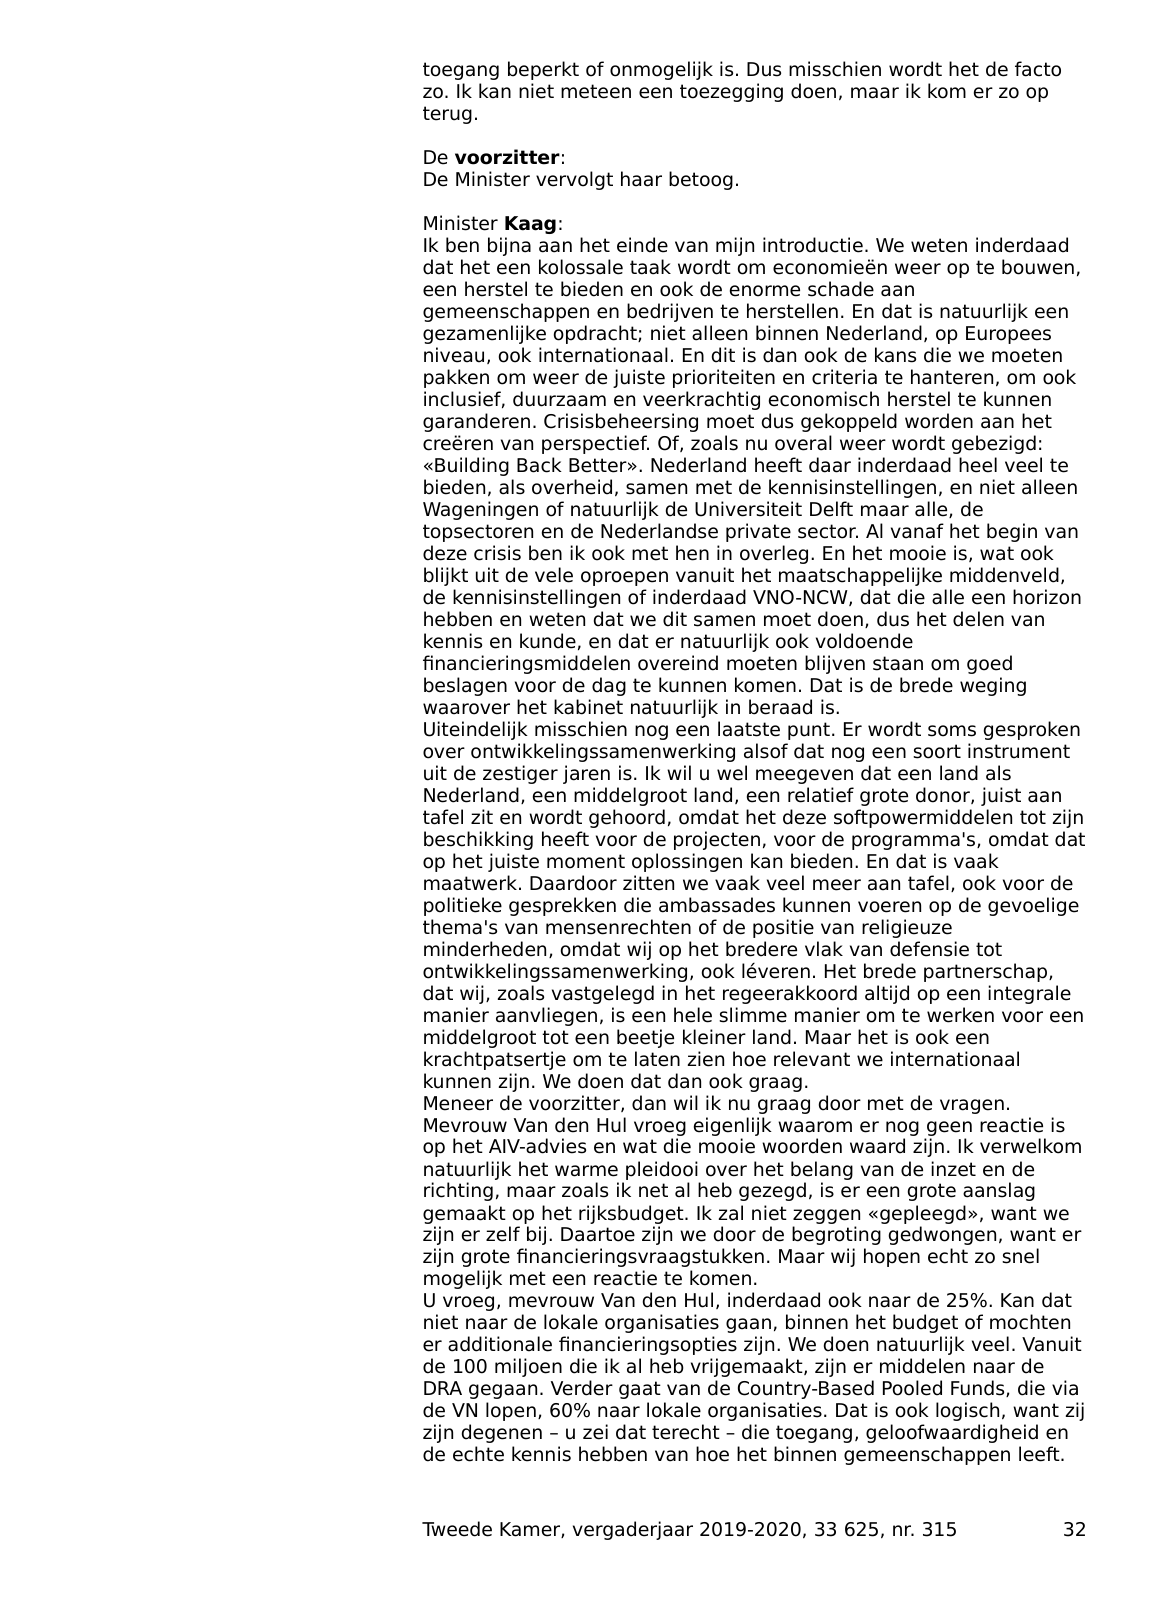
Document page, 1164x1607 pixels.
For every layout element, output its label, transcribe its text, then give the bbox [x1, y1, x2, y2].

text Uiteindelijk misschien nog een laatste punt. Er wordt soms gesproken over ontwikkelingssamenwerking alsof dat nog een soort instrument uit de zestiger jaren is. Ik wil u wel meegeven dat een land als Nederland, een middelgroot land, een relatief grote donor, juist aan tafel zit en wordt gehoord, omdat het deze softpowermiddelen tot zijn beschikking heeft voor de projecten, voor de programma's, omdat dat op het juiste moment oplossingen kan bieden. En dat is vaak maatwerk. Daardoor zitten we vaak veel meer aan tafel, ook voor de politieke gesprekken die ambassades kunnen voeren op de gevoelige thema's van mensenrechten of de positie van religieuze minderheden, omdat wij op het bredere vlak van defensie tot ontwikkelingssamenwerking, ook léveren. Het brede partnerschap, dat wij, zoals vastgelegd in het regeerakkoord altijd op een integrale manier aanvliegen, is een hele slimme manier om te werken voor een middelgroot tot een beetje kleiner land. Maar het is ook een krachtpatsertje om te laten zien hoe relevant we internationaal kunnen zijn. We doen dat dan ook graag. [422, 719, 1087, 1092]
text De voorzitter: [422, 147, 1087, 169]
text De Minister vervolgt haar betoog. [422, 169, 1087, 191]
text Meneer de voorzitter, dan wil ik nu graag door met de vragen. Mevrouw Van den Hul vroeg eigenlijk waarom er nog geen reactie is op het AIV-advies en wat die mooie woorden waard zijn. Ik verwelkom natuurlijk het warme pleidooi over het belang van de inzet en de richting, maar zoals ik net al heb gezegd, is er een grote aanslag gemaakt op het rijksbudget. Ik zal niet zeggen «gepleegd», want we zijn er zelf bij. Daartoe zijn we door de begroting gedwongen, want er zijn grote financieringsvraagstukken. Maar wij hopen echt zo snel mogelijk met een reactie te komen. [422, 1092, 1087, 1290]
text toegang beperkt of onmogelijk is. Dus misschien wordt het de facto zo. Ik kan niet meteen een toezegging doen, maar ik kom er zo op terug. [422, 59, 1087, 125]
text Ik ben bijna aan het einde van mijn introductie. We weten inderdaad dat het een kolossale taak wordt om economieën weer op te bouwen, een herstel te bieden en ook de enorme schade aan gemeenschappen en bedrijven te herstellen. En dat is natuurlijk een gezamenlijke opdracht; niet alleen binnen Nederland, op Europees niveau, ook internationaal. En dit is dan ook de kans die we moeten pakken om weer de juiste prioriteiten en criteria te hanteren, om ook inclusief, duurzaam en veerkrachtig economisch herstel te kunnen garanderen. Crisisbeheersing moet dus gekoppeld worden aan het creëren van perspectief. Of, zoals nu overal weer wordt gebezigd: «Building Back Better». Nederland heeft daar inderdaad heel veel te bieden, als overheid, samen met de kennisinstellingen, en niet alleen Wageningen of natuurlijk de Universiteit Delft maar alle, de topsectoren en de Nederlandse private sector. Al vanaf het begin van deze crisis ben ik ook met hen in overleg. En het mooie is, wat ook blijkt uit de vele oproepen vanuit het maatschappelijke middenveld, de kennisinstellingen of inderdaad VNO-NCW, dat die alle een horizon hebben en weten dat we dit samen moet doen, dus het delen van kennis en kunde, en dat er natuurlijk ook voldoende financieringsmiddelen overeind moeten blijven staan om goed beslagen voor de dag te kunnen komen. Dat is de brede weging waarover het kabinet natuurlijk in beraad is. [422, 235, 1087, 719]
text Minister Kaag: [422, 213, 1087, 235]
text U vroeg, mevrouw Van den Hul, inderdaad ook naar de 25%. Kan dat niet naar de lokale organisaties gaan, binnen het budget of mochten er additionale financieringsopties zijn. We doen natuurlijk veel. Vanuit de 100 miljoen die ik al heb vrijgemaakt, zijn er middelen naar de DRA gegaan. Verder gaat van de Country-Based Pooled Funds, die via de VN lopen, 60% naar lokale organisaties. Dat is ook logisch, want zij zijn degenen – u zei dat terecht – die toegang, geloofwaardigheid en de echte kennis hebben van hoe het binnen gemeenschappen leeft. [422, 1290, 1087, 1466]
